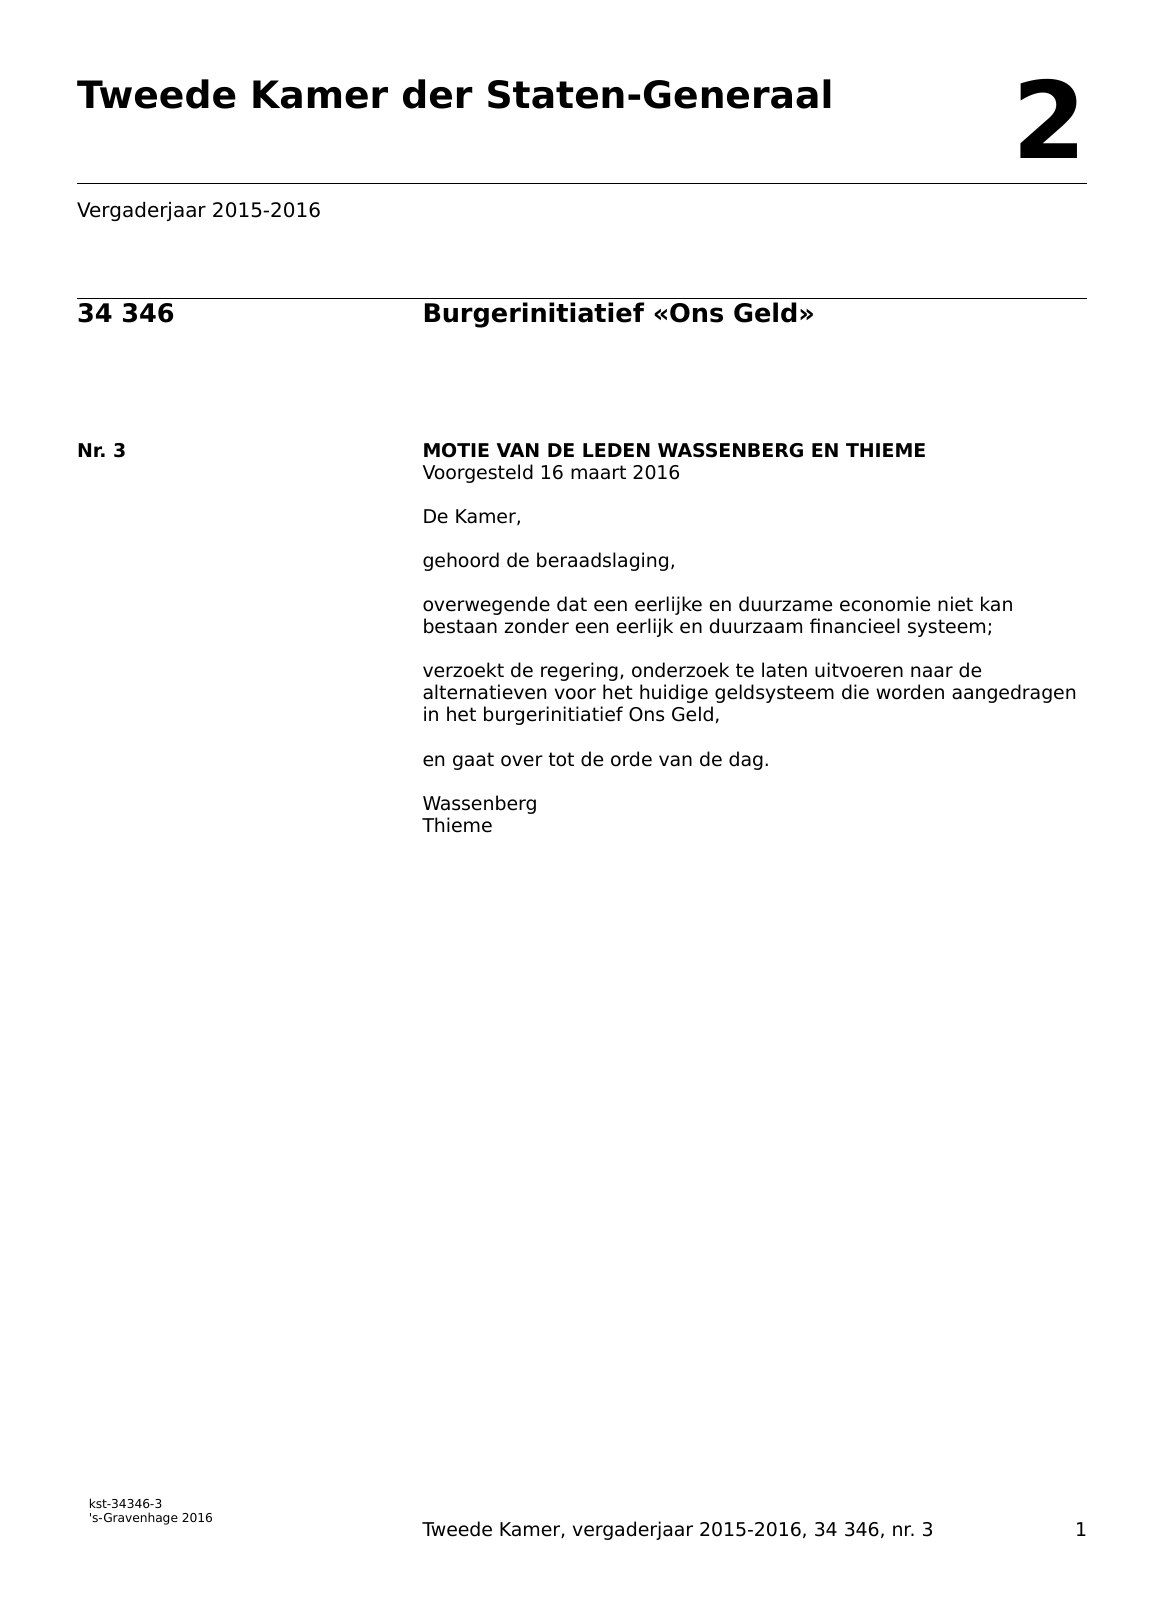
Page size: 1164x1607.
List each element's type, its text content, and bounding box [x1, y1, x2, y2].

table_header 2 [886, 59, 1087, 183]
table_header Tweede Kamer der Staten-Generaal [77, 59, 886, 183]
text kst-34346-3 [88, 1497, 323, 1511]
text en gaat over tot de orde van de dag. [422, 748, 1087, 770]
subtitle Nr. 3 MOTIE VAN DE LEDEN WASSENBERG EN THIEME [77, 440, 1087, 462]
text Wassenberg [422, 793, 1087, 814]
subtitle 34 346 Burgerinitiatief «Ons Geld» [77, 299, 1087, 329]
text De Kamer, [422, 506, 1087, 528]
text Thieme [422, 814, 1087, 837]
text gehoord de beraadslaging, [422, 550, 1087, 572]
text Voorgesteld 16 maart 2016 [422, 462, 1087, 484]
text verzoekt de regering, onderzoek te laten uitvoeren naar de alternatieven voor het huidige geldsysteem die worden aangedragen in het burgerinitiatief Ons Geld, [422, 660, 1087, 726]
text overwegende dat een eerlijke en duurzame economie niet kan bestaan zonder een eerlijk en duurzaam financieel systeem; [422, 594, 1087, 638]
text 's-Gravenhage 2016 [88, 1511, 323, 1525]
table_cell Vergaderjaar 2015-2016 [77, 184, 1087, 298]
